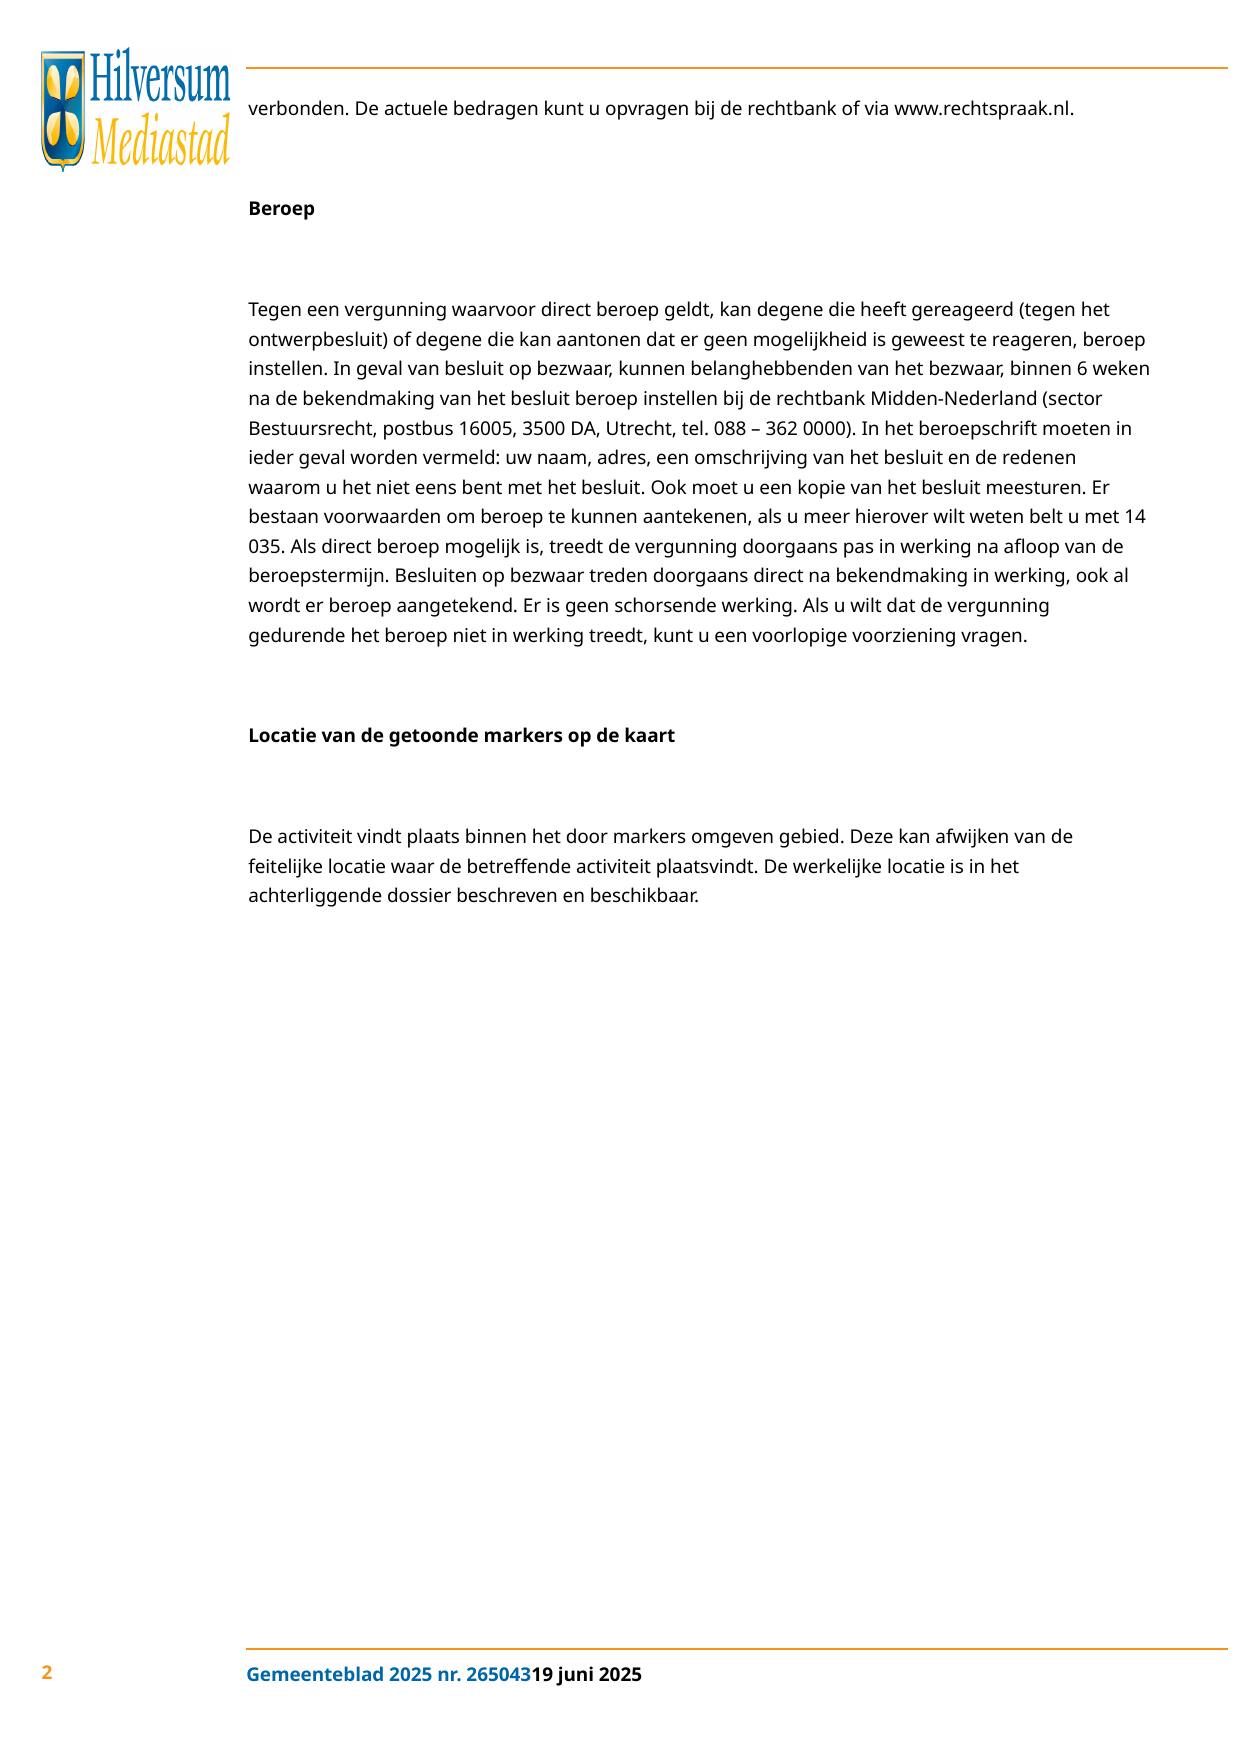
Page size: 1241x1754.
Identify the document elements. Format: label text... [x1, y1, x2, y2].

text verbonden. De actuele bedragen kunt u opvragen bij de rechtbank of via www.rechtspraak.nl. [248, 95, 1152, 121]
text Locatie van de getoonde markers op de kaart [248, 723, 1152, 748]
text Tegen een vergunning waarvoor direct beroep geldt, kan degene die heeft gereageerd (tegen het ontwerpbesluit) of degene die kan aantonen dat er geen mogelijkheid is geweest te reageren, beroep instellen. In geval van besluit op bezwaar, kunnen belanghebbenden van het bezwaar, binnen 6 weken na de bekendmaking van het besluit beroep instellen bij de rechtbank Midden-Nederland (sector Bestuursrecht, postbus 16005, 3500 DA, Utrecht, tel. 088 – 362 0000). In het beroepschrift moeten in ieder geval worden vermeld: uw naam, adres, een omschrijving van het besluit en de redenen waarom u het niet eens bent met het besluit. Ook moet u een kopie van het besluit meesturen. Er bestaan voorwaarden om beroep te kunnen aantekenen, als u meer hierover wilt weten belt u met 14 035. Als direct beroep mogelijk is, treedt de vergunning doorgaans pas in werking na afloop van de beroepstermijn. Besluiten op bezwaar treden doorgaans direct na bekendmaking in werking, ook al wordt er beroep aangetekend. Er is geen schorsende werking. Als u wilt dat de vergunning gedurende het beroep niet in werking treedt, kunt u een voorlopige voorziening vragen. [248, 296, 1152, 648]
text Beroep [248, 196, 1152, 221]
picture [41, 47, 231, 172]
text De activiteit vindt plaats binnen het door markers omgeven gebied. Deze kan afwijken van de feitelijke locatie waar de betreffende activiteit plaatsvindt. De werkelijke locatie is in het achterliggende dossier beschreven en beschikbaar. [248, 823, 1152, 908]
